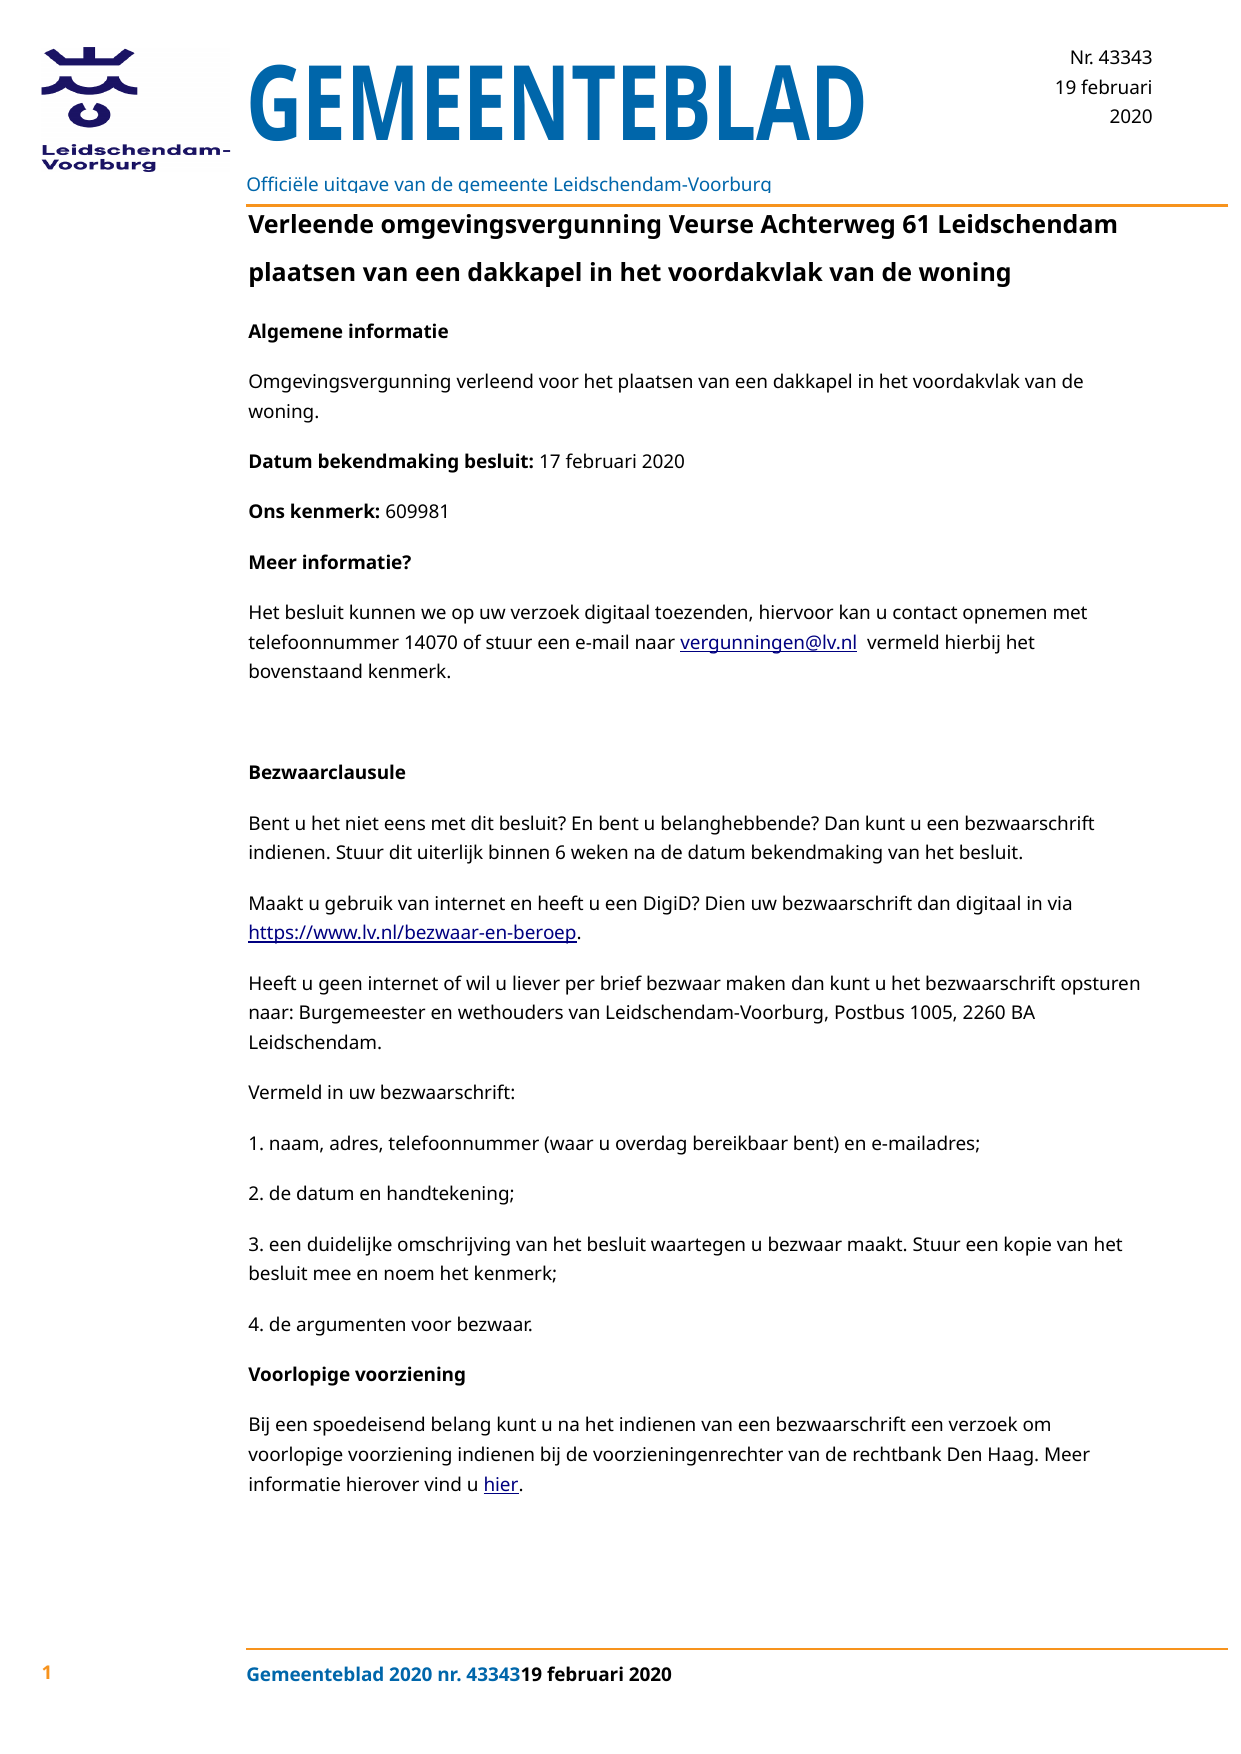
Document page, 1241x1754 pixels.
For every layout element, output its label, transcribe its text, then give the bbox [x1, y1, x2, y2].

text Voorlopige voorziening [248, 1361, 1152, 1387]
text Bij een spoedeisend belang kunt u na het indienen van een bezwaarschrift een verzoek om voorlopige voorziening indienen bij de voorzieningenrechter van de rechtbank Den Haag. Meer informatie hierover vind u hier. [248, 1412, 1152, 1497]
text 1. naam, adres, telefoonnummer (waar u overdag bereikbaar bent) en e-mailadres; [248, 1130, 1152, 1156]
text Algemene informatie [248, 318, 1152, 344]
text Het besluit kunnen we op uw verzoek digitaal toezenden, hiervoor kan u contact opnemen met telefoonnummer 14070 of stuur een e-mail naar vergunningen@lv.nl vermeld hierbij het bovenstaand kenmerk. [248, 599, 1152, 684]
text Bent u het niet eens met dit besluit? En bent u belanghebbende? Dan kunt u een bezwaarschrift indienen. Stuur dit uiterlijk binnen 6 weken na de datum bekendmaking van het besluit. [248, 810, 1152, 865]
text Omgevingsvergunning verleend voor het plaatsen van een dakkapel in het voordakvlak van de woning. [248, 368, 1152, 424]
text Maakt u gebruik van internet en heeft u een DigiD? Dien uw bezwaarschrift dan digitaal in via https://www.lv.nl/bezwaar-en-beroep. [248, 890, 1152, 945]
text 3. een duidelijke omschrijving van het besluit waartegen u bezwaar maakt. Stuur een kopie van het besluit mee en noem het kenmerk; [248, 1231, 1152, 1286]
text Ons kenmerk: 609981 [248, 499, 1152, 524]
text 4. de argumenten voor bezwaar. [248, 1311, 1152, 1337]
text Bezwaarclausule [248, 759, 1152, 785]
text Verleende omgevingsvergunning Veurse Achterweg 61 Leidschendam plaatsen van een dakkapel in het voordakvlak van de woning [248, 207, 1152, 288]
text Heeft u geen internet of wil u liever per brief bezwaar maken dan kunt u het bezwaarschrift opsturen naar: Burgemeester en wethouders van Leidschendam-Voorburg, Postbus 1005, 2260 BA Leidschendam. [248, 970, 1152, 1055]
picture [41, 47, 231, 172]
text Vermeld in uw bezwaarschrift: [248, 1079, 1152, 1105]
text Datum bekendmaking besluit: 17 februari 2020 [248, 448, 1152, 474]
text 2. de datum en handtekening; [248, 1180, 1152, 1206]
text Meer informatie? [248, 549, 1152, 575]
